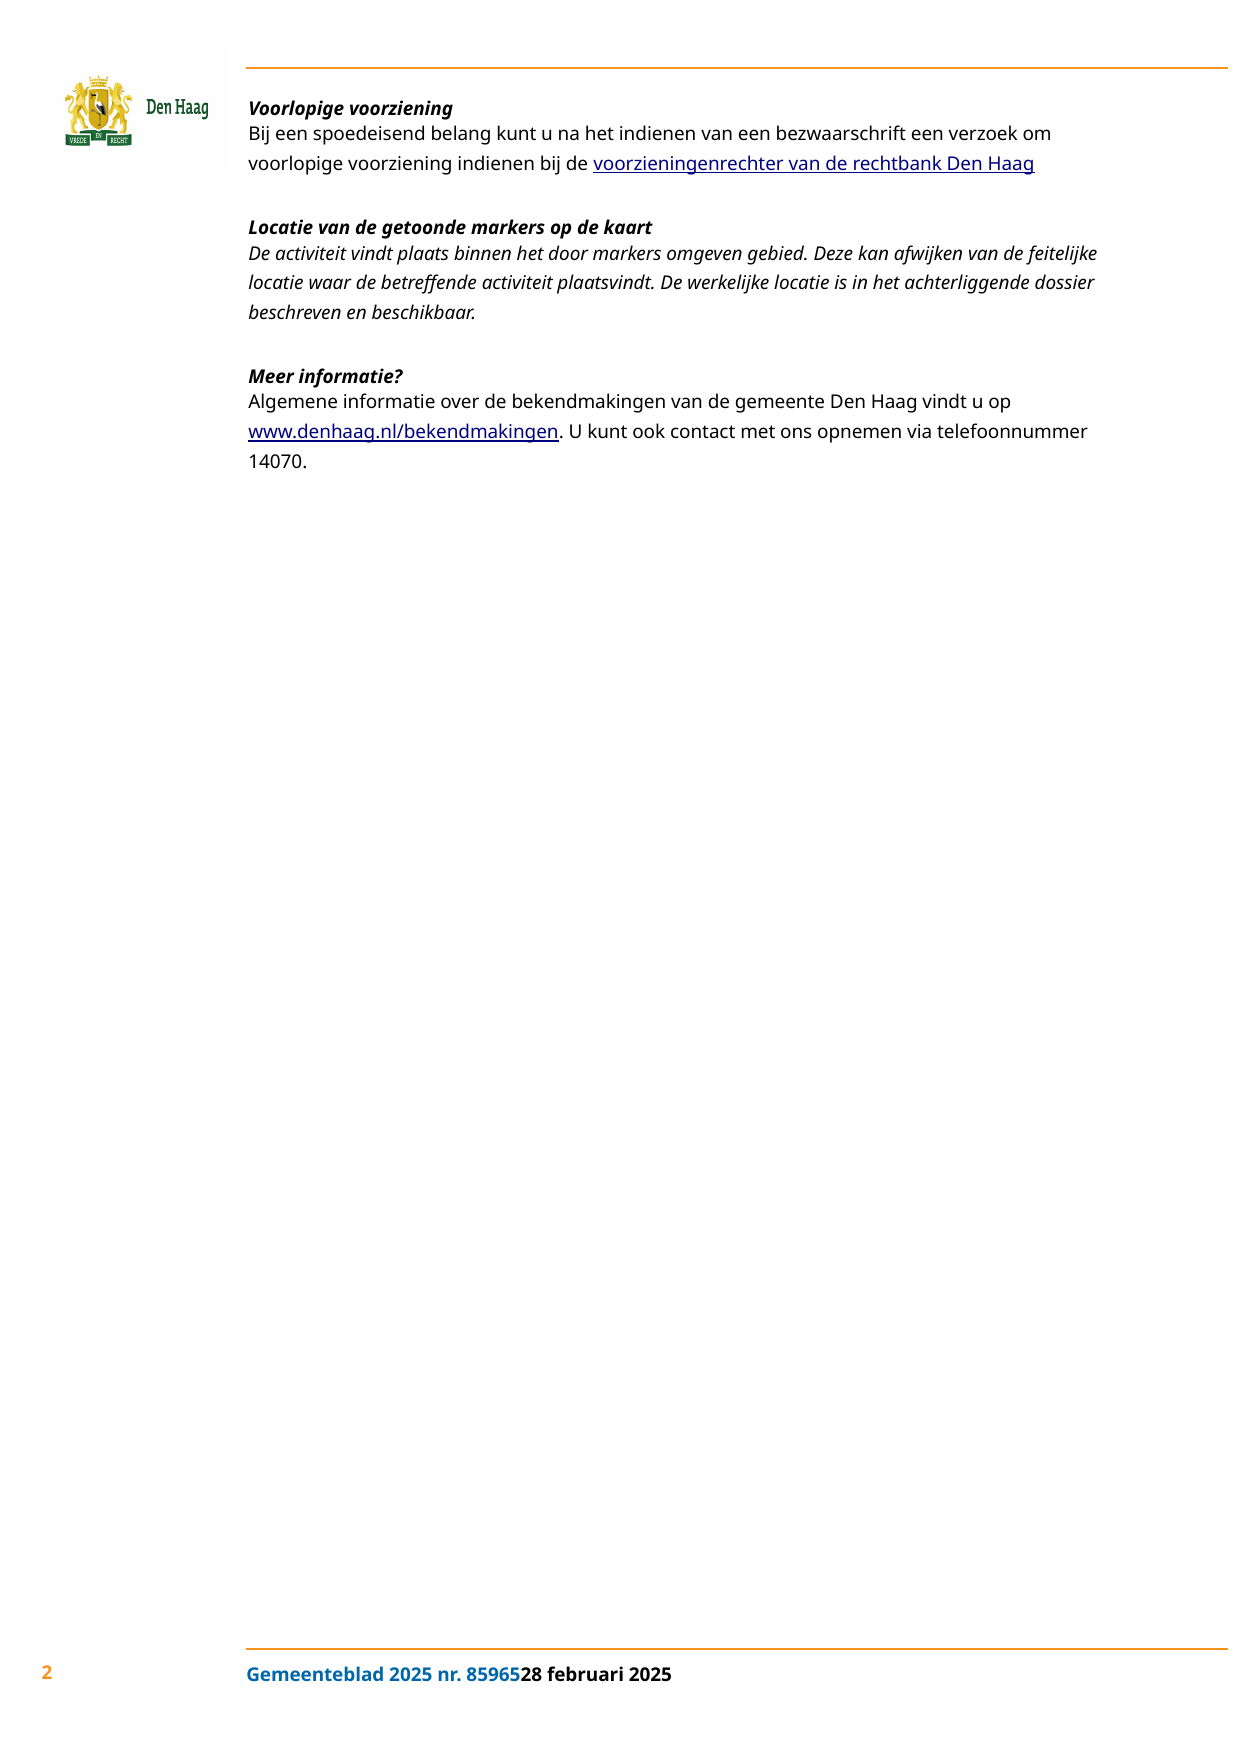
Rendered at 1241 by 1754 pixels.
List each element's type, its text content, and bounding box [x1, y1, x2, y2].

picture [41, 47, 231, 172]
text Algemene informatie over de bekendmakingen van de gemeente Den Haag vindt u op www.denhaag.nl/bekendmakingen. U kunt ook contact met ons opnemen via telefoonnummer 14070. [248, 389, 1152, 473]
text Meer informatie? [248, 363, 1152, 389]
text Bij een spoedeisend belang kunt u na het indienen van een bezwaarschrift een verzoek om voorlopige voorziening indienen bij de voorzieningenrechter van de rechtbank Den Haag [248, 121, 1152, 176]
text De activiteit vindt plaats binnen het door markers omgeven gebied. Deze kan afwijken van de feitelijke locatie waar de betreffende activiteit plaatsvindt. De werkelijke locatie is in het achterliggende dossier beschreven en beschikbaar. [248, 240, 1152, 325]
text Voorlopige voorziening [248, 95, 1152, 121]
text Locatie van de getoonde markers op de kaart [248, 214, 1152, 240]
